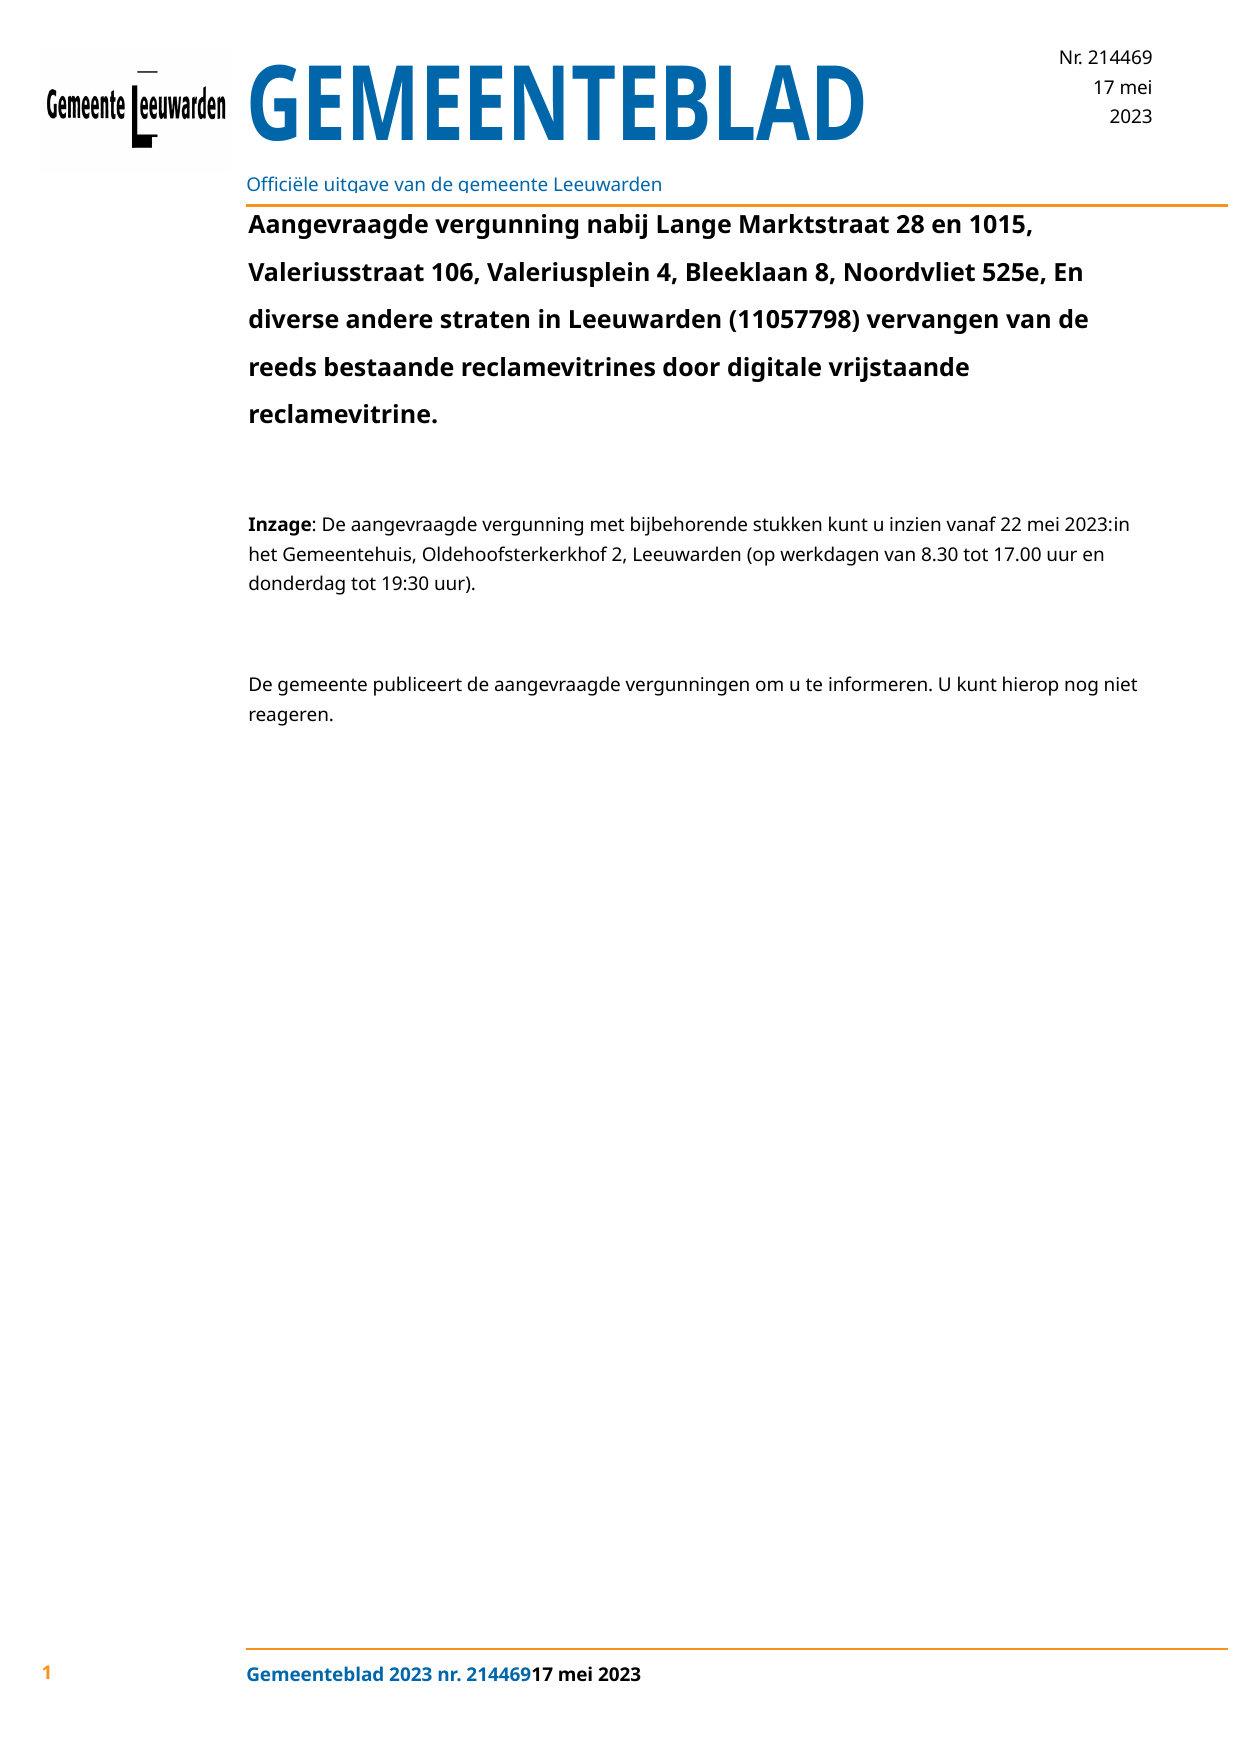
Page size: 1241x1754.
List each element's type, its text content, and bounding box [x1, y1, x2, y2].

text Inzage: De aangevraagde vergunning met bijbehorende stukken kunt u inzien vanaf 22 mei 2023:in het Gemeentehuis, Oldehoofsterkerkhof 2, Leeuwarden (op werkdagen van 8.30 tot 17.00 uur en donderdag tot 19:30 uur). [248, 511, 1152, 596]
text De gemeente publiceert de aangevraagde vergunningen om u te informeren. U kunt hierop nog niet reageren. [248, 671, 1152, 726]
text Aangevraagde vergunning nabij Lange Marktstraat 28 en 1015, Valeriusstraat 106, Valeriusplein 4, Bleeklaan 8, Noordvliet 525e, En diverse andere straten in Leeuwarden (11057798) vervangen van de reeds bestaande reclamevitrines door digitale vrijstaande reclamevitrine. [248, 207, 1152, 431]
picture [41, 47, 231, 172]
